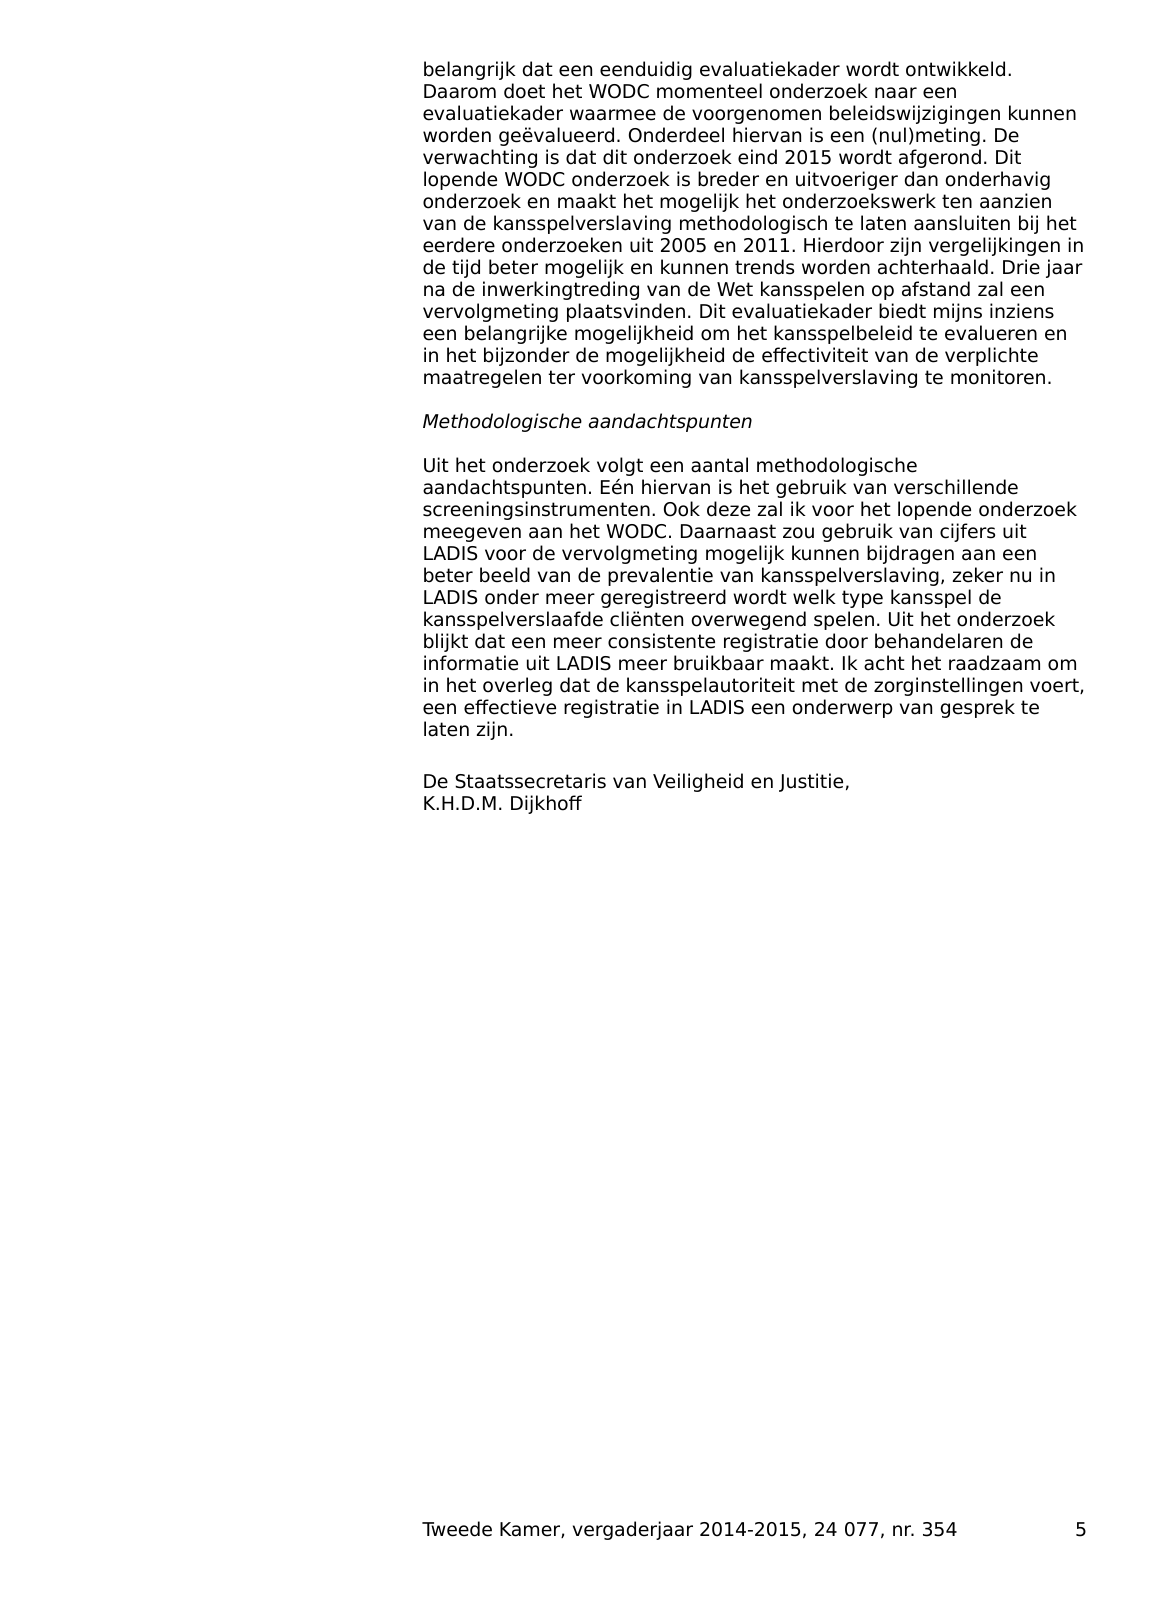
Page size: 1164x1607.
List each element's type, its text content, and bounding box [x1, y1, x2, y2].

text De Staatssecretaris van Veiligheid en Justitie, K.H.D.M. Dijkhoff [422, 771, 1087, 815]
subtitle Methodologische aandachtspunten [422, 411, 1087, 433]
text Uit het onderzoek volgt een aantal methodologische aandachtspunten. Eén hiervan is het gebruik van verschillende screeningsinstrumenten. Ook deze zal ik voor het lopende onderzoek meegeven aan het WODC. Daarnaast zou gebruik van cijfers uit LADIS voor de vervolgmeting mogelijk kunnen bijdragen aan een beter beeld van de prevalentie van kansspelverslaving, zeker nu in LADIS onder meer geregistreerd wordt welk type kansspel de kansspelverslaafde cliënten overwegend spelen. Uit het onderzoek blijkt dat een meer consistente registratie door behandelaren de informatie uit LADIS meer bruikbaar maakt. Ik acht het raadzaam om in het overleg dat de kansspelautoriteit met de zorginstellingen voert, een effectieve registratie in LADIS een onderwerp van gesprek te laten zijn. [422, 455, 1087, 741]
text belangrijk dat een eenduidig evaluatiekader wordt ontwikkeld. Daarom doet het WODC momenteel onderzoek naar een evaluatiekader waarmee de voorgenomen beleidswijzigingen kunnen worden geëvalueerd. Onderdeel hiervan is een (nul)meting. De verwachting is dat dit onderzoek eind 2015 wordt afgerond. Dit lopende WODC onderzoek is breder en uitvoeriger dan onderhavig onderzoek en maakt het mogelijk het onderzoekswerk ten aanzien van de kansspelverslaving methodologisch te laten aansluiten bij het eerdere onderzoeken uit 2005 en 2011. Hierdoor zijn vergelijkingen in de tijd beter mogelijk en kunnen trends worden achterhaald. Drie jaar na de inwerkingtreding van de Wet kansspelen op afstand zal een vervolgmeting plaatsvinden. Dit evaluatiekader biedt mijns inziens een belangrijke mogelijkheid om het kansspelbeleid te evalueren en in het bijzonder de mogelijkheid de effectiviteit van de verplichte maatregelen ter voorkoming van kansspelverslaving te monitoren. [422, 59, 1087, 389]
